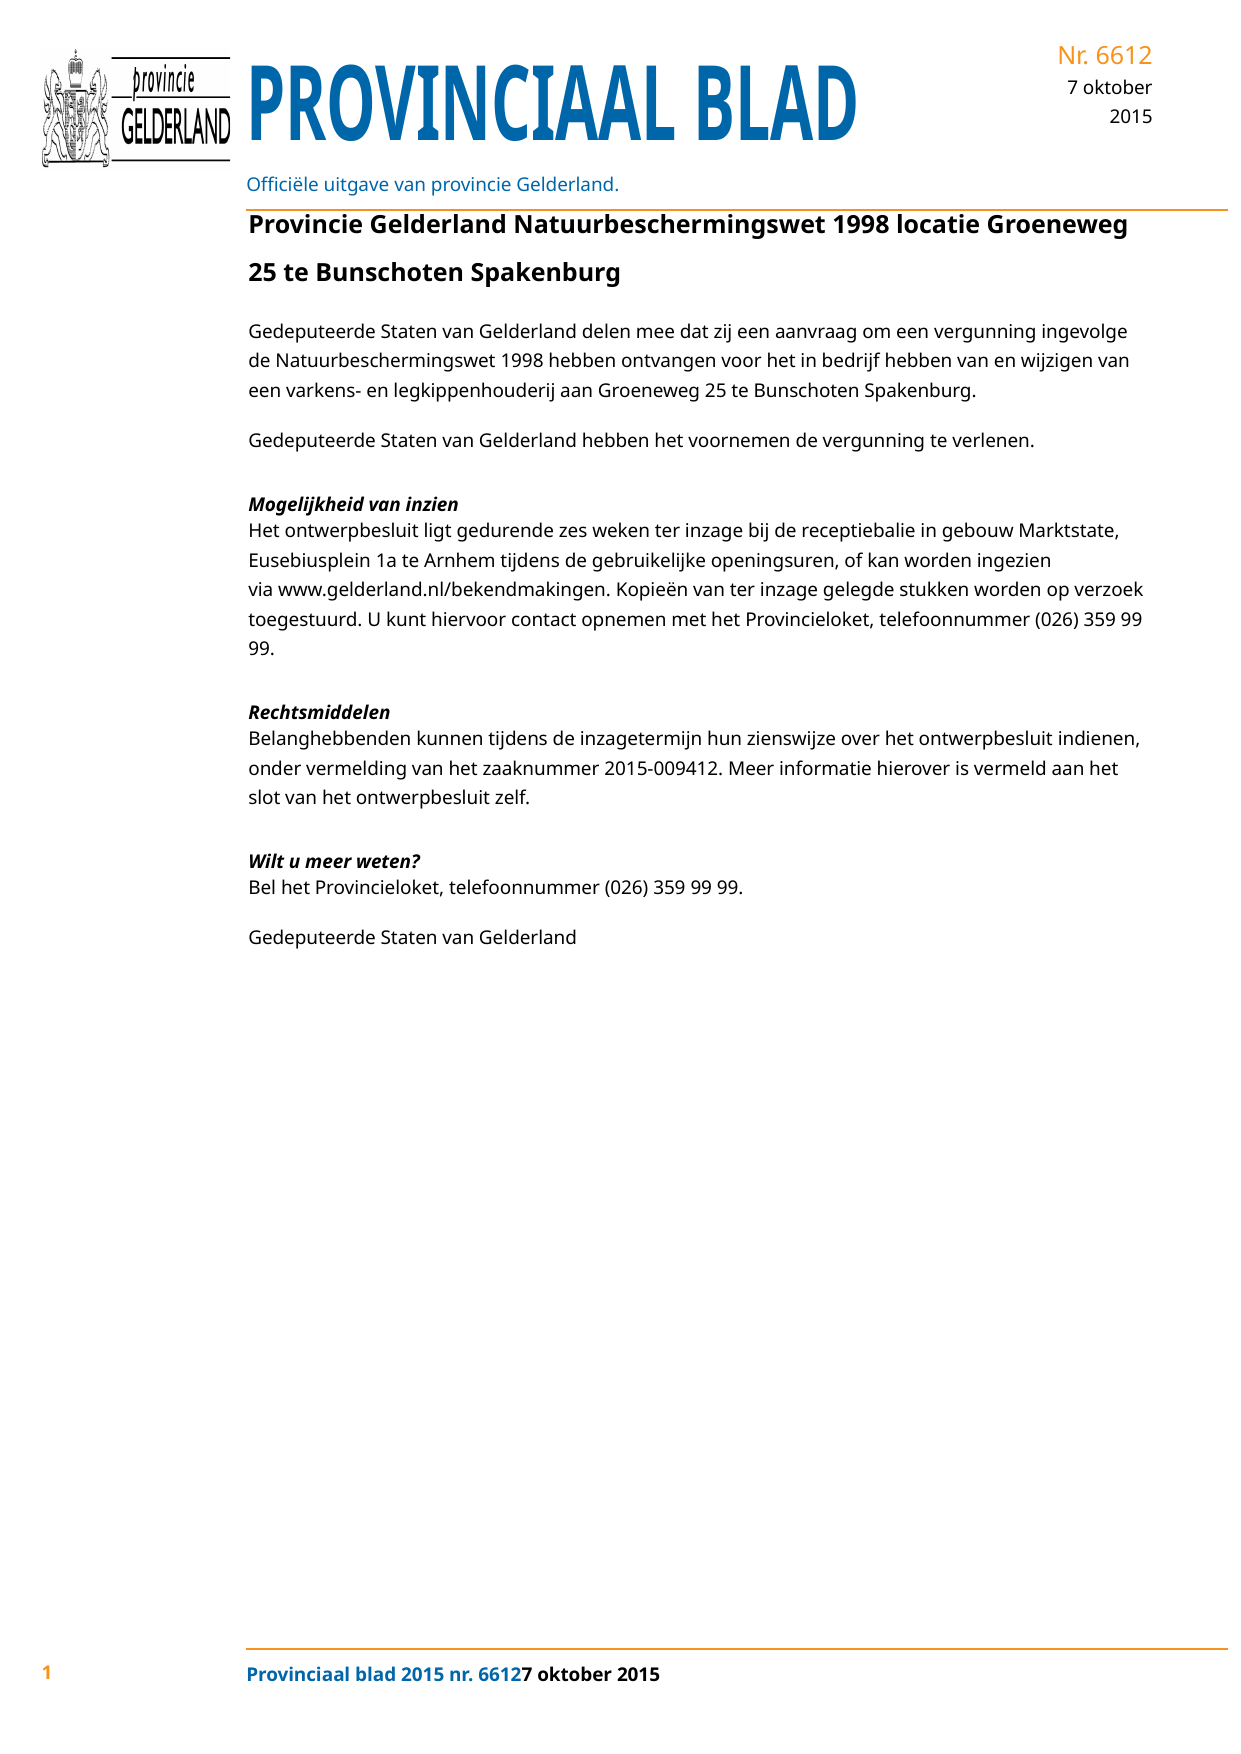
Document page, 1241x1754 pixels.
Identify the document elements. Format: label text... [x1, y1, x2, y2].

text Gedeputeerde Staten van Gelderland [248, 924, 1152, 950]
picture [41, 47, 231, 172]
text Gedeputeerde Staten van Gelderland delen mee dat zij een aanvraag om een vergunning ingevolge de Natuurbeschermingswet 1998 hebben ontvangen voor het in bedrijf hebben van en wijzigen van een varkens- en legkippenhouderij aan Groeneweg 25 te Bunschoten Spakenburg. [248, 318, 1152, 403]
text Rechtsmiddelen [248, 699, 1152, 725]
text Gedeputeerde Staten van Gelderland hebben het voornemen de vergunning te verlenen. [248, 427, 1152, 453]
text Wilt u meer weten? [248, 848, 1152, 874]
text Provincie Gelderland Natuurbeschermingswet 1998 locatie Groeneweg 25 te Bunschoten Spakenburg [248, 211, 1152, 288]
text Bel het Provincieloket, telefoonnummer (026) 359 99 99. [248, 874, 1152, 900]
text Belanghebbenden kunnen tijdens de inzagetermijn hun zienswijze over het ontwerpbesluit indienen, onder vermelding van het zaaknummer 2015-009412. Meer informatie hierover is vermeld aan het slot van het ontwerpbesluit zelf. [248, 725, 1152, 810]
text Het ontwerpbesluit ligt gedurende zes weken ter inzage bij de receptiebalie in gebouw Marktstate, Eusebiusplein 1a te Arnhem tijdens de gebruikelijke openingsuren, of kan worden ingezien via www.gelderland.nl/bekendmakingen. Kopieën van ter inzage gelegde stukken worden op verzoek toegestuurd. U kunt hiervoor contact opnemen met het Provincieloket, telefoonnummer (026) 359 99 99. [248, 517, 1152, 661]
text Mogelijkheid van inzien [248, 491, 1152, 517]
